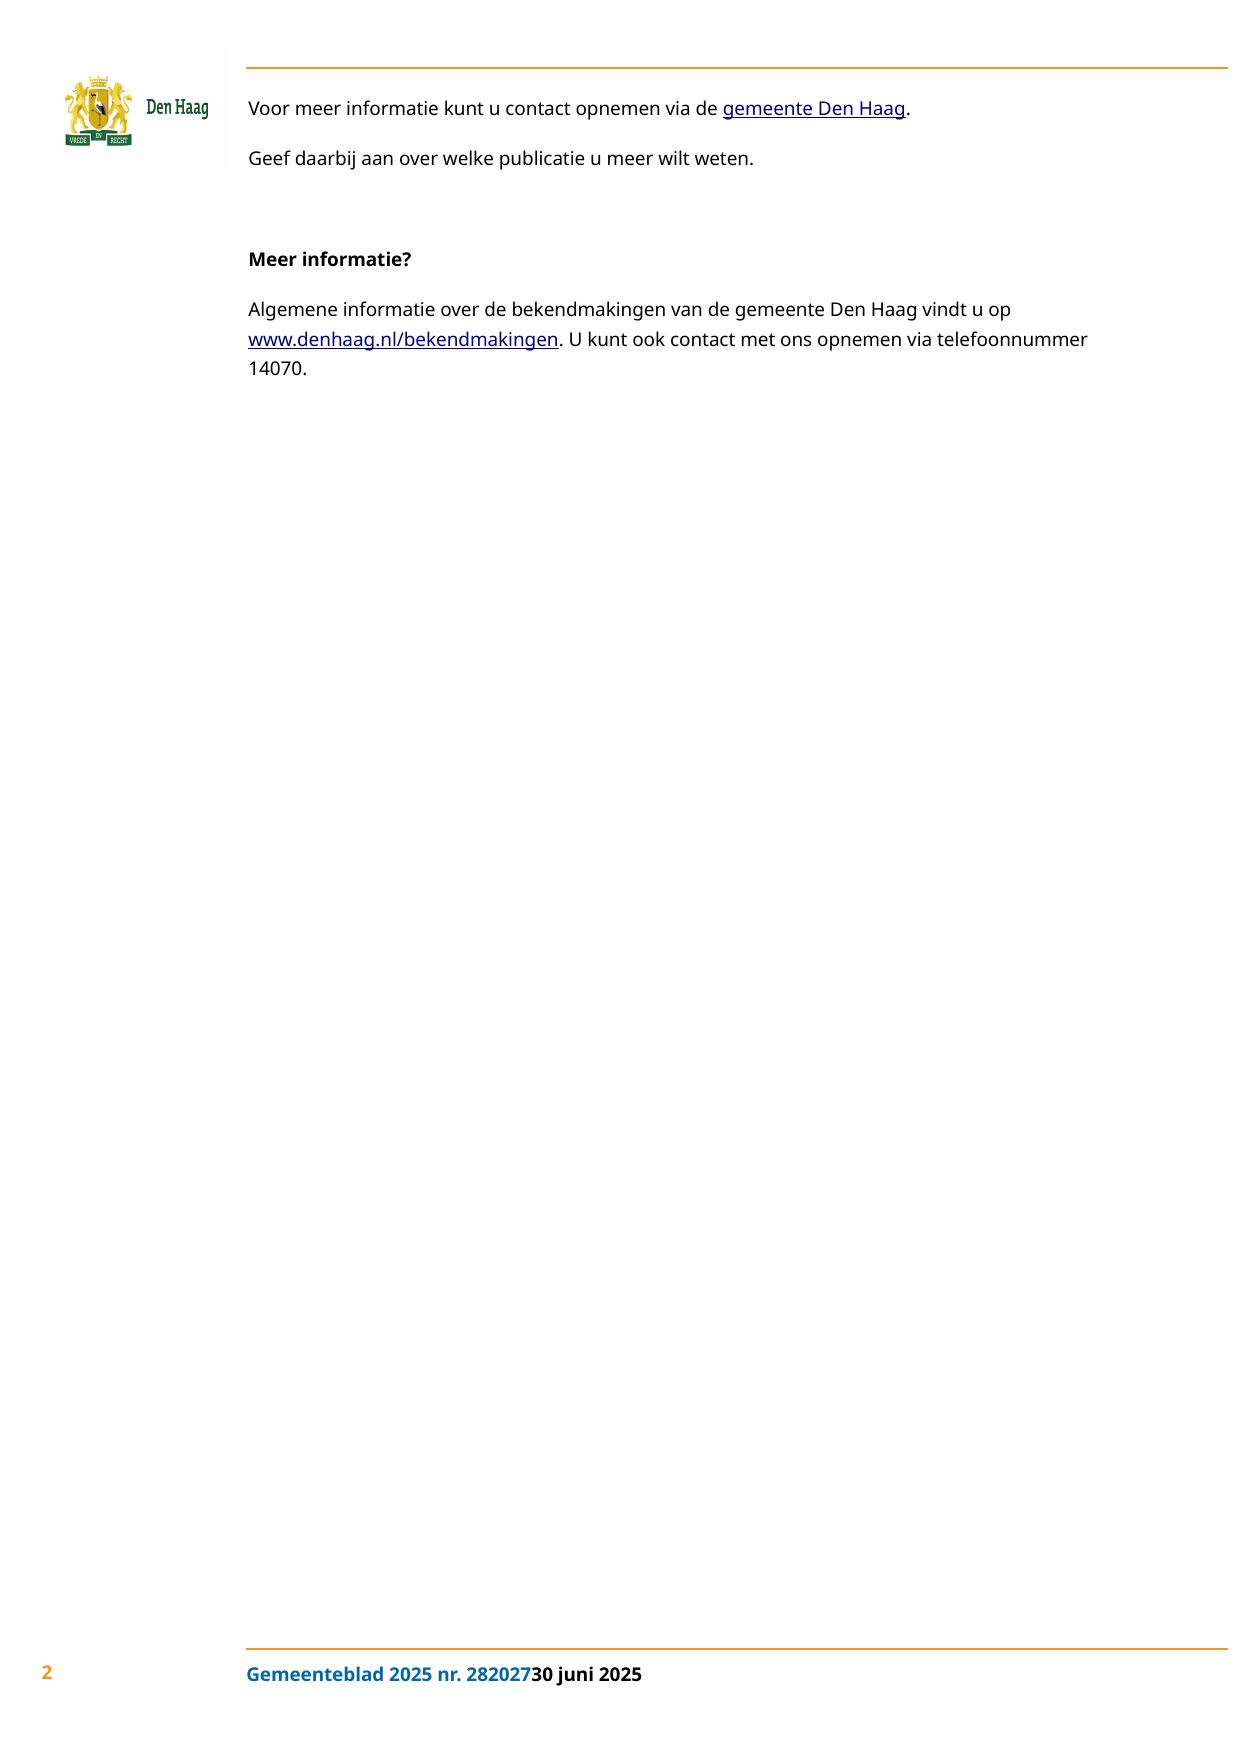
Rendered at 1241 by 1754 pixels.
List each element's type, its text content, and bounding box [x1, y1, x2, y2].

text Geef daarbij aan over welke publicatie u meer wilt weten. [248, 145, 1152, 171]
text Meer informatie? [248, 246, 1152, 272]
text Algemene informatie over de bekendmakingen van de gemeente Den Haag vindt u op www.denhaag.nl/bekendmakingen. U kunt ook contact met ons opnemen via telefoonnummer 14070. [248, 296, 1152, 381]
picture [41, 47, 231, 172]
text Voor meer informatie kunt u contact opnemen via de gemeente Den Haag. [248, 95, 1152, 121]
